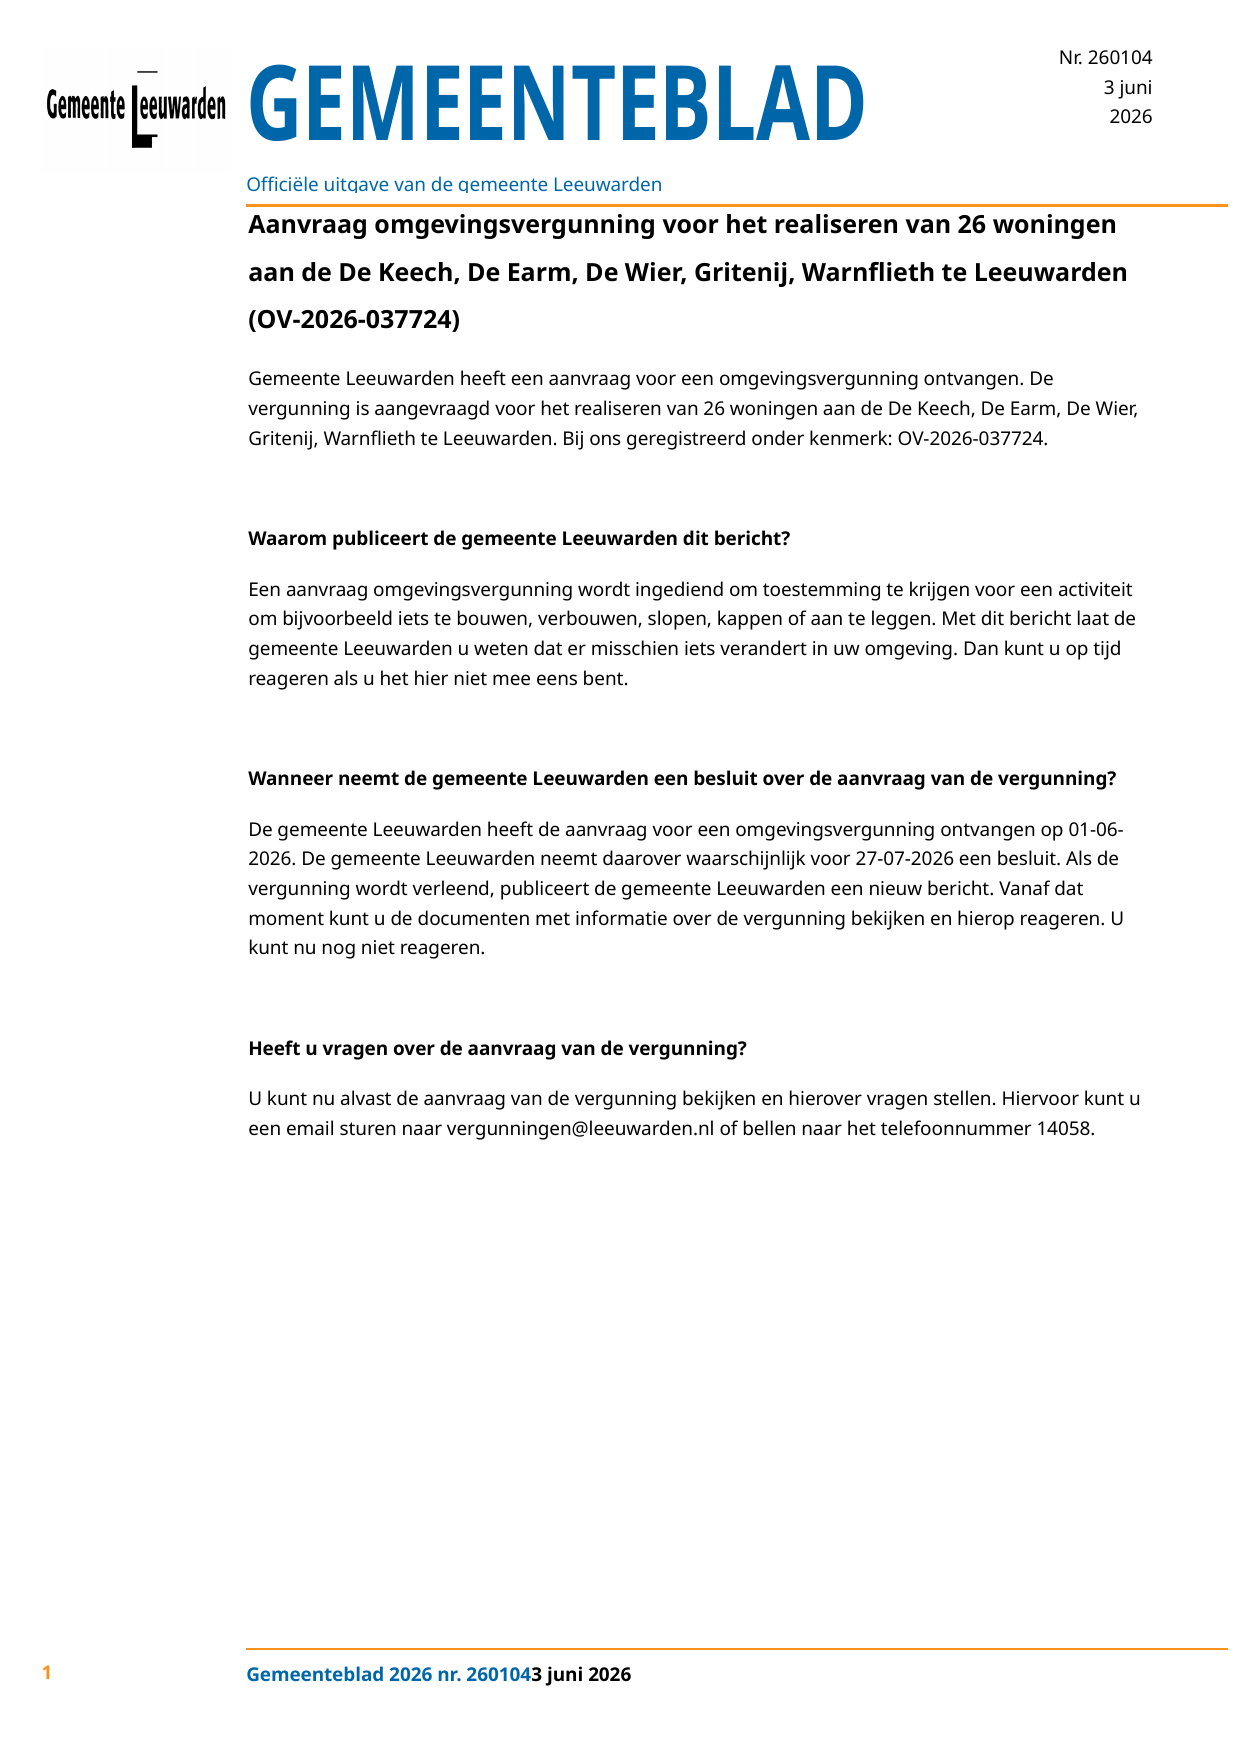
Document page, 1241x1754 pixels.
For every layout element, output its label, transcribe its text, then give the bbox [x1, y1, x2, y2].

text U kunt nu alvast de aanvraag van de vergunning bekijken en hierover vragen stellen. Hiervoor kunt u een email sturen naar vergunningen@leeuwarden.nl of bellen naar het telefoonnummer 14058. [248, 1086, 1152, 1141]
text Een aanvraag omgevingsvergunning wordt ingediend om toestemming te krijgen voor een activiteit om bijvoorbeeld iets te bouwen, verbouwen, slopen, kappen of aan te leggen. Met dit bericht laat de gemeente Leeuwarden u weten dat er misschien iets verandert in uw omgeving. Dan kunt u op tijd reageren als u het hier niet mee eens bent. [248, 576, 1152, 690]
text De gemeente Leeuwarden heeft de aanvraag voor een omgevingsvergunning ontvangen op 01-06-2026. De gemeente Leeuwarden neemt daarover waarschijnlijk voor 27-07-2026 een besluit. Als de vergunning wordt verleend, publiceert de gemeente Leeuwarden een nieuw bericht. Vanaf dat moment kunt u de documenten met informatie over de vergunning bekijken en hierop reageren. U kunt nu nog niet reageren. [248, 816, 1152, 960]
text Aanvraag omgevingsvergunning voor het realiseren van 26 woningen aan de De Keech, De Earm, De Wier, Gritenij, Warnflieth te Leeuwarden (OV-2026-037724) [248, 207, 1152, 336]
text Gemeente Leeuwarden heeft een aanvraag voor een omgevingsvergunning ontvangen. De vergunning is aangevraagd voor het realiseren van 26 woningen aan de De Keech, De Earm, De Wier, Gritenij, Warnflieth te Leeuwarden. Bij ons geregistreerd onder kenmerk: OV-2026-037724. [248, 366, 1152, 450]
text Waarom publiceert de gemeente Leeuwarden dit bericht? [248, 526, 1152, 551]
picture [41, 47, 231, 172]
text Wanneer neemt de gemeente Leeuwarden een besluit over de aanvraag van de vergunning? [248, 766, 1152, 791]
text Heeft u vragen over de aanvraag van de vergunning? [248, 1035, 1152, 1061]
